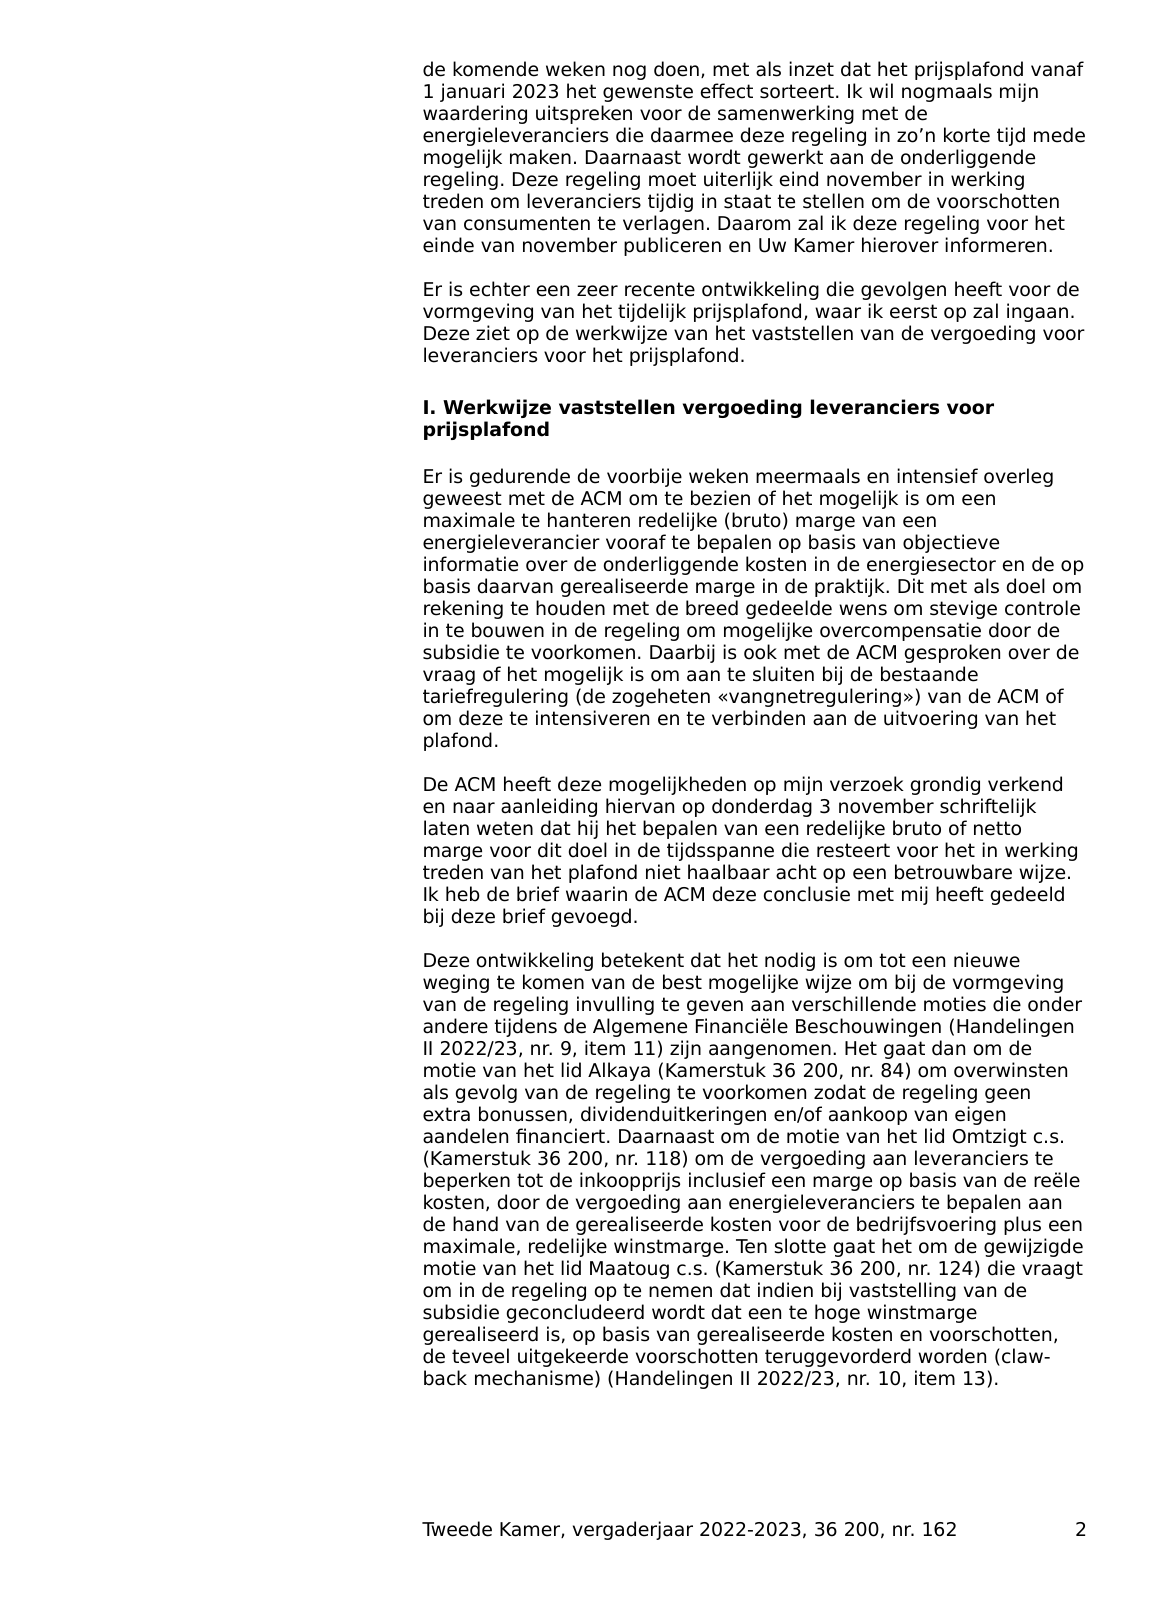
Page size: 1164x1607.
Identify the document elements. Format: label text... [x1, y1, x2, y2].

text Er is echter een zeer recente ontwikkeling die gevolgen heeft voor de vormgeving van het tijdelijk prijsplafond, waar ik eerst op zal ingaan. Deze ziet op de werkwijze van het vaststellen van de vergoeding voor leveranciers voor het prijsplafond. [422, 279, 1087, 367]
text De ACM heeft deze mogelijkheden op mijn verzoek grondig verkend en naar aanleiding hiervan op donderdag 3 november schriftelijk laten weten dat hij het bepalen van een redelijke bruto of netto marge voor dit doel in de tijdsspanne die resteert voor het in werking treden van het plafond niet haalbaar acht op een betrouwbare wijze. Ik heb de brief waarin de ACM deze conclusie met mij heeft gedeeld bij deze brief gevoegd. [422, 774, 1087, 928]
subtitle I. Werkwijze vaststellen vergoeding leveranciers voor prijsplafond [422, 397, 1087, 441]
text Deze ontwikkeling betekent dat het nodig is om tot een nieuwe weging te komen van de best mogelijke wijze om bij de vormgeving van de regeling invulling te geven aan verschillende moties die onder andere tijdens de Algemene Financiële Beschouwingen (Handelingen II 2022/23, nr. 9, item 11) zijn aangenomen. Het gaat dan om de motie van het lid Alkaya (Kamerstuk 36 200, nr. 84) om overwinsten als gevolg van de regeling te voorkomen zodat de regeling geen extra bonussen, dividenduitkeringen en/of aankoop van eigen aandelen financiert. Daarnaast om de motie van het lid Omtzigt c.s. (Kamerstuk 36 200, nr. 118) om de vergoeding aan leveranciers te beperken tot de inkoopprijs inclusief een marge op basis van de reële kosten, door de vergoeding aan energieleveranciers te bepalen aan de hand van de gerealiseerde kosten voor de bedrijfsvoering plus een maximale, redelijke winstmarge. Ten slotte gaat het om de gewijzigde motie van het lid Maatoug c.s. (Kamerstuk 36 200, nr. 124) die vraagt om in de regeling op te nemen dat indien bij vaststelling van de subsidie geconcludeerd wordt dat een te hoge winstmarge gerealiseerd is, op basis van gerealiseerde kosten en voorschotten, de teveel uitgekeerde voorschotten teruggevorderd worden (claw-back mechanisme) (Handelingen II 2022/23, nr. 10, item 13). [422, 950, 1087, 1389]
text de komende weken nog doen, met als inzet dat het prijsplafond vanaf 1 januari 2023 het gewenste effect sorteert. Ik wil nogmaals mijn waardering uitspreken voor de samenwerking met de energieleveranciers die daarmee deze regeling in zo’n korte tijd mede mogelijk maken. Daarnaast wordt gewerkt aan de onderliggende regeling. Deze regeling moet uiterlijk eind november in werking treden om leveranciers tijdig in staat te stellen om de voorschotten van consumenten te verlagen. Daarom zal ik deze regeling voor het einde van november publiceren en Uw Kamer hierover informeren. [422, 59, 1087, 257]
text Er is gedurende de voorbije weken meermaals en intensief overleg geweest met de ACM om te bezien of het mogelijk is om een maximale te hanteren redelijke (bruto) marge van een energieleverancier vooraf te bepalen op basis van objectieve informatie over de onderliggende kosten in de energiesector en de op basis daarvan gerealiseerde marge in de praktijk. Dit met als doel om rekening te houden met de breed gedeelde wens om stevige controle in te bouwen in de regeling om mogelijke overcompensatie door de subsidie te voorkomen. Daarbij is ook met de ACM gesproken over de vraag of het mogelijk is om aan te sluiten bij de bestaande tariefregulering (de zogeheten «vangnetregulering») van de ACM of om deze te intensiveren en te verbinden aan de uitvoering van het plafond. [422, 466, 1087, 752]
